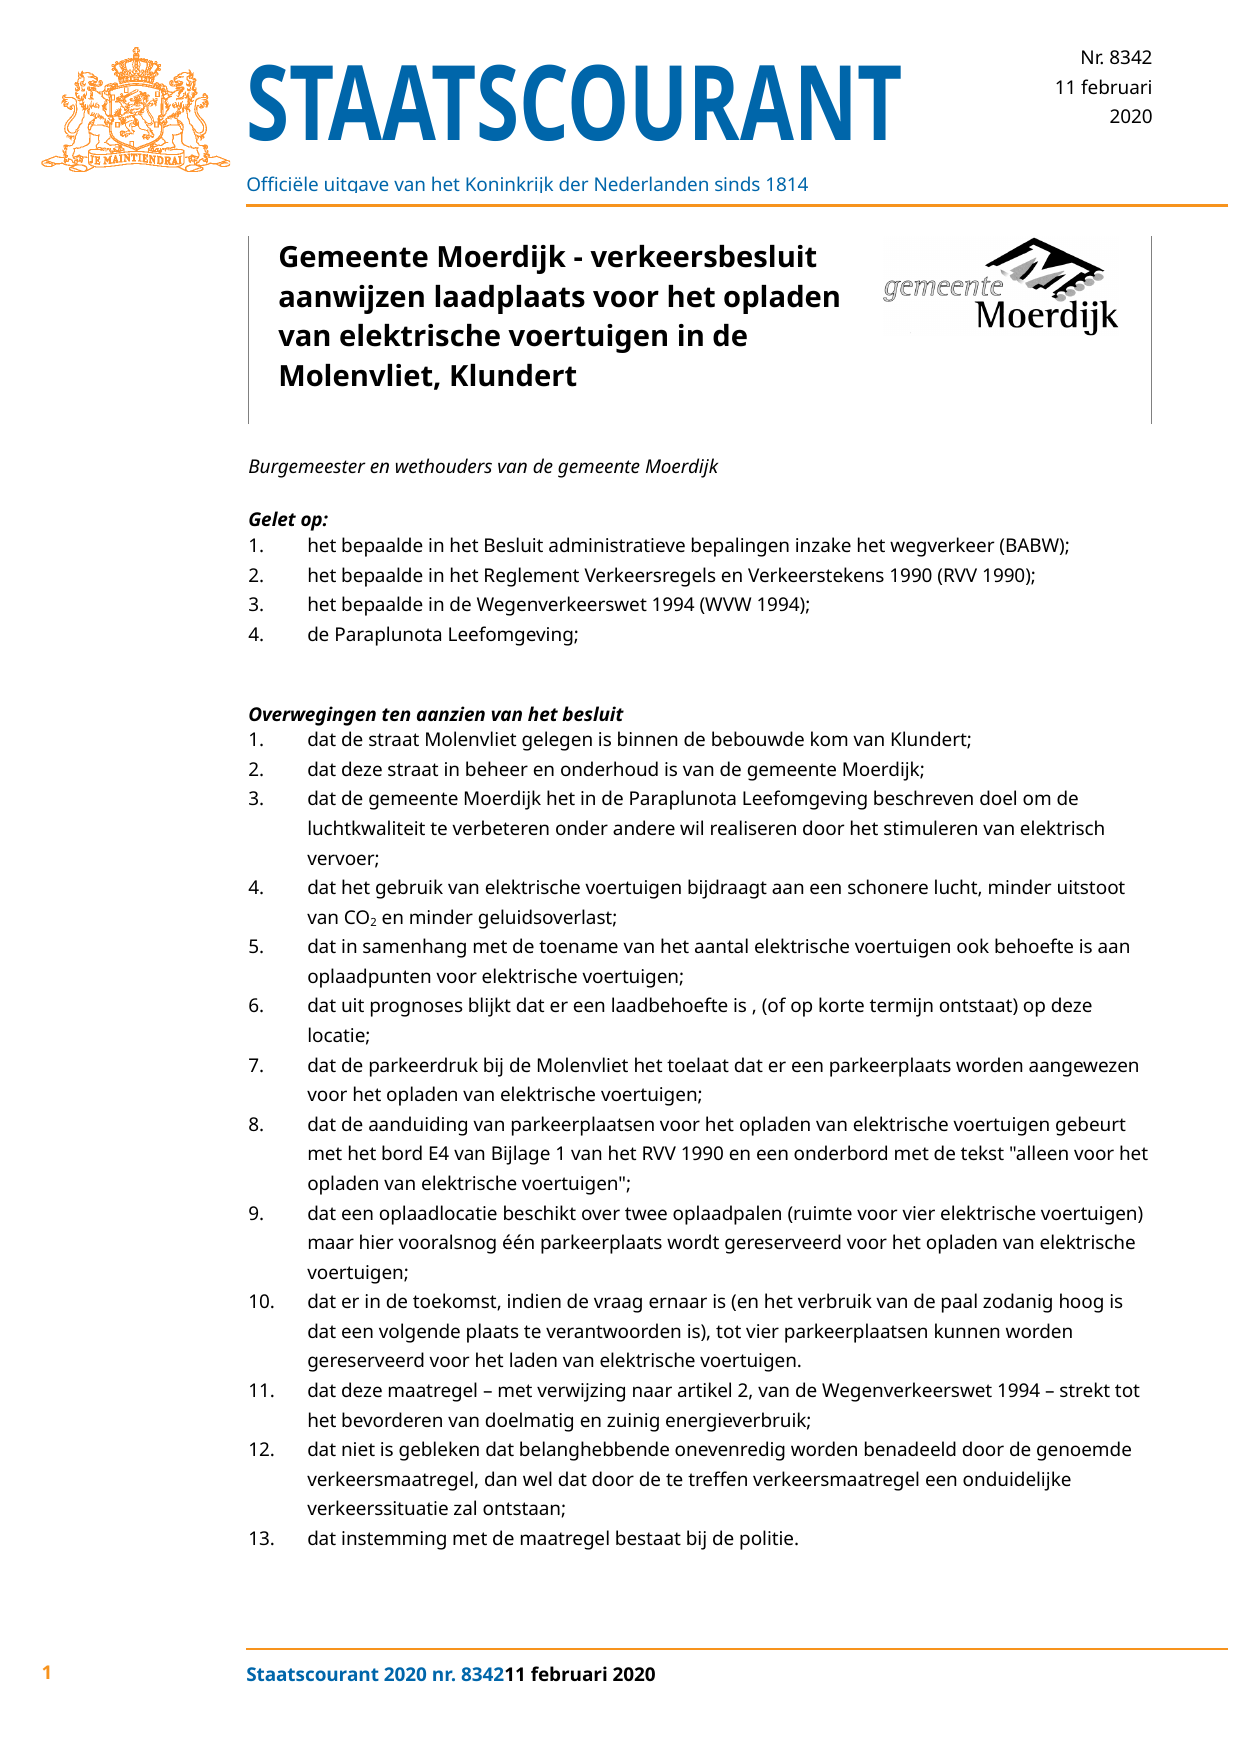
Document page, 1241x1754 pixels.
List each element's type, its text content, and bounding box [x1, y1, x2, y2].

list dat de gemeente Moerdijk het in de Paraplunota Leefomgeving beschreven doel om de luchtkwaliteit te verbeteren onder andere wil realiseren door het stimuleren van elektrisch vervoer; [248, 786, 1152, 871]
list dat instemming met de maatregel bestaat bij de politie. [248, 1525, 1152, 1551]
table_header Gemeente Moerdijk - verkeersbesluit aanwijzen laadplaats voor het opladen van elektrische voertuigen in de Molenvliet, Klundert [249, 236, 850, 424]
text Overwegingen ten aanzien van het besluit [248, 701, 1152, 726]
picture [41, 47, 231, 172]
list dat er in de toekomst, indien de vraag ernaar is (en het verbruik van de paal zodanig hoog is dat een volgende plaats te verantwoorden is), tot vier parkeerplaatsen kunnen worden gereserveerd voor het laden van elektrische voertuigen. [248, 1288, 1152, 1373]
list dat de straat Molenvliet gelegen is binnen de bebouwde kom van Klundert; [248, 726, 1152, 752]
list dat deze straat in beheer en onderhoud is van de gemeente Moerdijk; [248, 756, 1152, 782]
picture [882, 236, 1119, 336]
list dat de parkeerdruk bij de Molenvliet het toelaat dat er een parkeerplaats worden aangewezen voor het opladen van elektrische voertuigen; [248, 1052, 1152, 1107]
text Gelet op: [248, 506, 1152, 532]
list dat in samenhang met de toename van het aantal elektrische voertuigen ook behoefte is aan oplaadpunten voor elektrische voertuigen; [248, 933, 1152, 989]
list dat de aanduiding van parkeerplaatsen voor het opladen van elektrische voertuigen gebeurt met het bord E4 van Bijlage 1 van het RVV 1990 en een onderbord met de tekst "alleen voor het opladen van elektrische voertuigen"; [248, 1111, 1152, 1196]
list het bepaalde in het Reglement Verkeersregels en Verkeerstekens 1990 (RVV 1990); [248, 562, 1152, 587]
list dat deze maatregel – met verwijzing naar artikel 2, van de Wegenverkeerswet 1994 – strekt tot het bevorderen van doelmatig en zuinig energieverbruik; [248, 1377, 1152, 1433]
table_header [850, 236, 1151, 424]
list dat niet is gebleken dat belanghebbende onevenredig worden benadeeld door de genoemde verkeersmaatregel, dan wel dat door de te treffen verkeersmaatregel een onduidelijke verkeerssituatie zal ontstaan; [248, 1436, 1152, 1521]
text Burgemeester en wethouders van de gemeente Moerdijk [248, 454, 1152, 479]
list dat uit prognoses blijkt dat er een laadbehoefte is , (of op korte termijn ontstaat) op deze locatie; [248, 993, 1152, 1048]
list de Paraplunota Leefomgeving; [248, 621, 1152, 647]
list het bepaalde in het Besluit administratieve bepalingen inzake het wegverkeer (BABW); [248, 532, 1152, 558]
list dat een oplaadlocatie beschikt over twee oplaadpalen (ruimte voor vier elektrische voertuigen) maar hier vooralsnog één parkeerplaats wordt gereserveerd voor het opladen van elektrische voertuigen; [248, 1200, 1152, 1285]
list het bepaalde in de Wegenverkeerswet 1994 (WVW 1994); [248, 591, 1152, 617]
list dat het gebruik van elektrische voertuigen bijdraagt aan een schonere lucht, minder uitstoot van CO2 en minder geluidsoverlast; [248, 874, 1152, 930]
